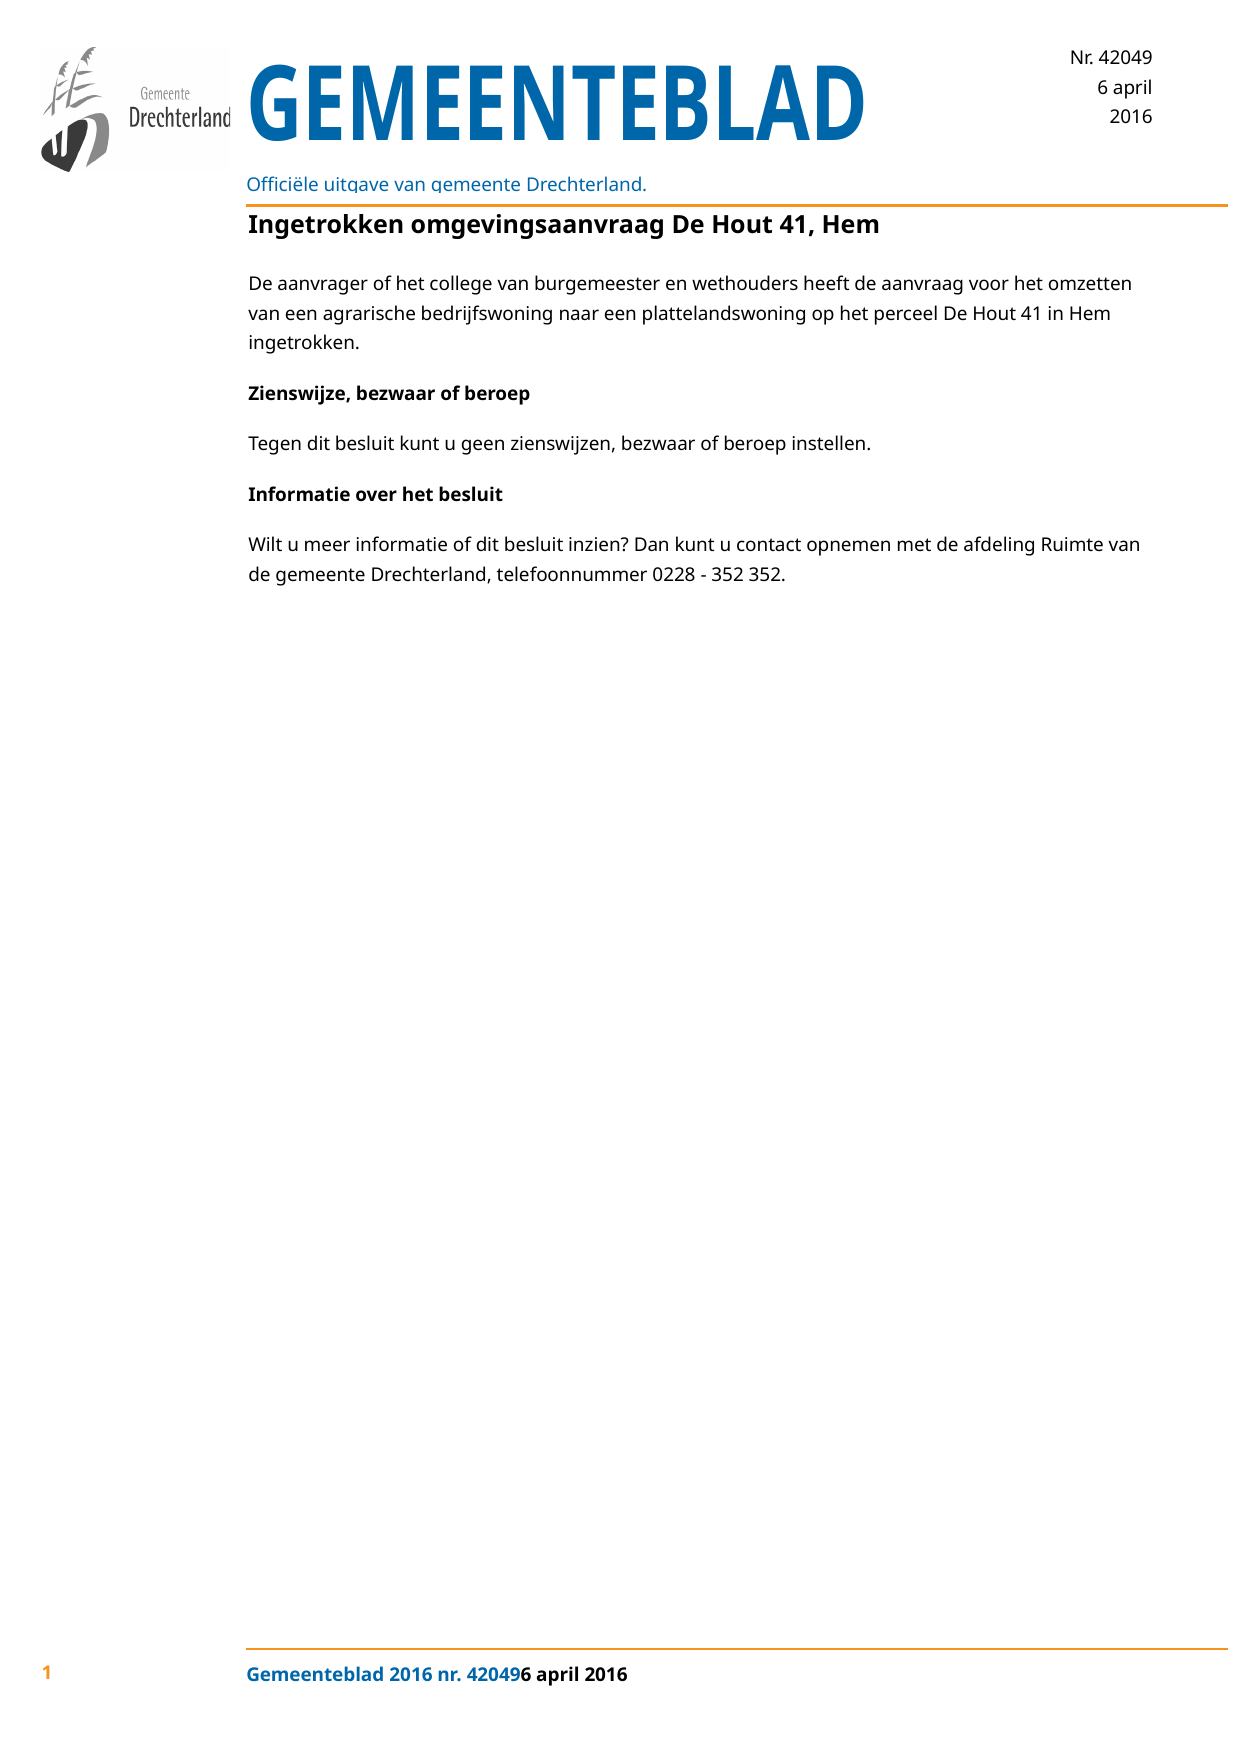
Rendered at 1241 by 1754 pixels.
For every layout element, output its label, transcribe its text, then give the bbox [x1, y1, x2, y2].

text Ingetrokken omgevingsaanvraag De Hout 41, Hem [248, 207, 1152, 241]
text Zienswijze, bezwaar of beroep [248, 380, 1152, 406]
text De aanvrager of het college van burgemeester en wethouders heeft de aanvraag voor het omzetten van een agrarische bedrijfswoning naar een plattelandswoning op het perceel De Hout 41 in Hem ingetrokken. [248, 270, 1152, 355]
text Informatie over het besluit [248, 481, 1152, 506]
text Tegen dit besluit kunt u geen zienswijzen, bezwaar of beroep instellen. [248, 430, 1152, 456]
picture [41, 47, 231, 172]
text Wilt u meer informatie of dit besluit inzien? Dan kunt u contact opnemen met de afdeling Ruimte van de gemeente Drechterland, telefoonnummer 0228 - 352 352. [248, 531, 1152, 586]
